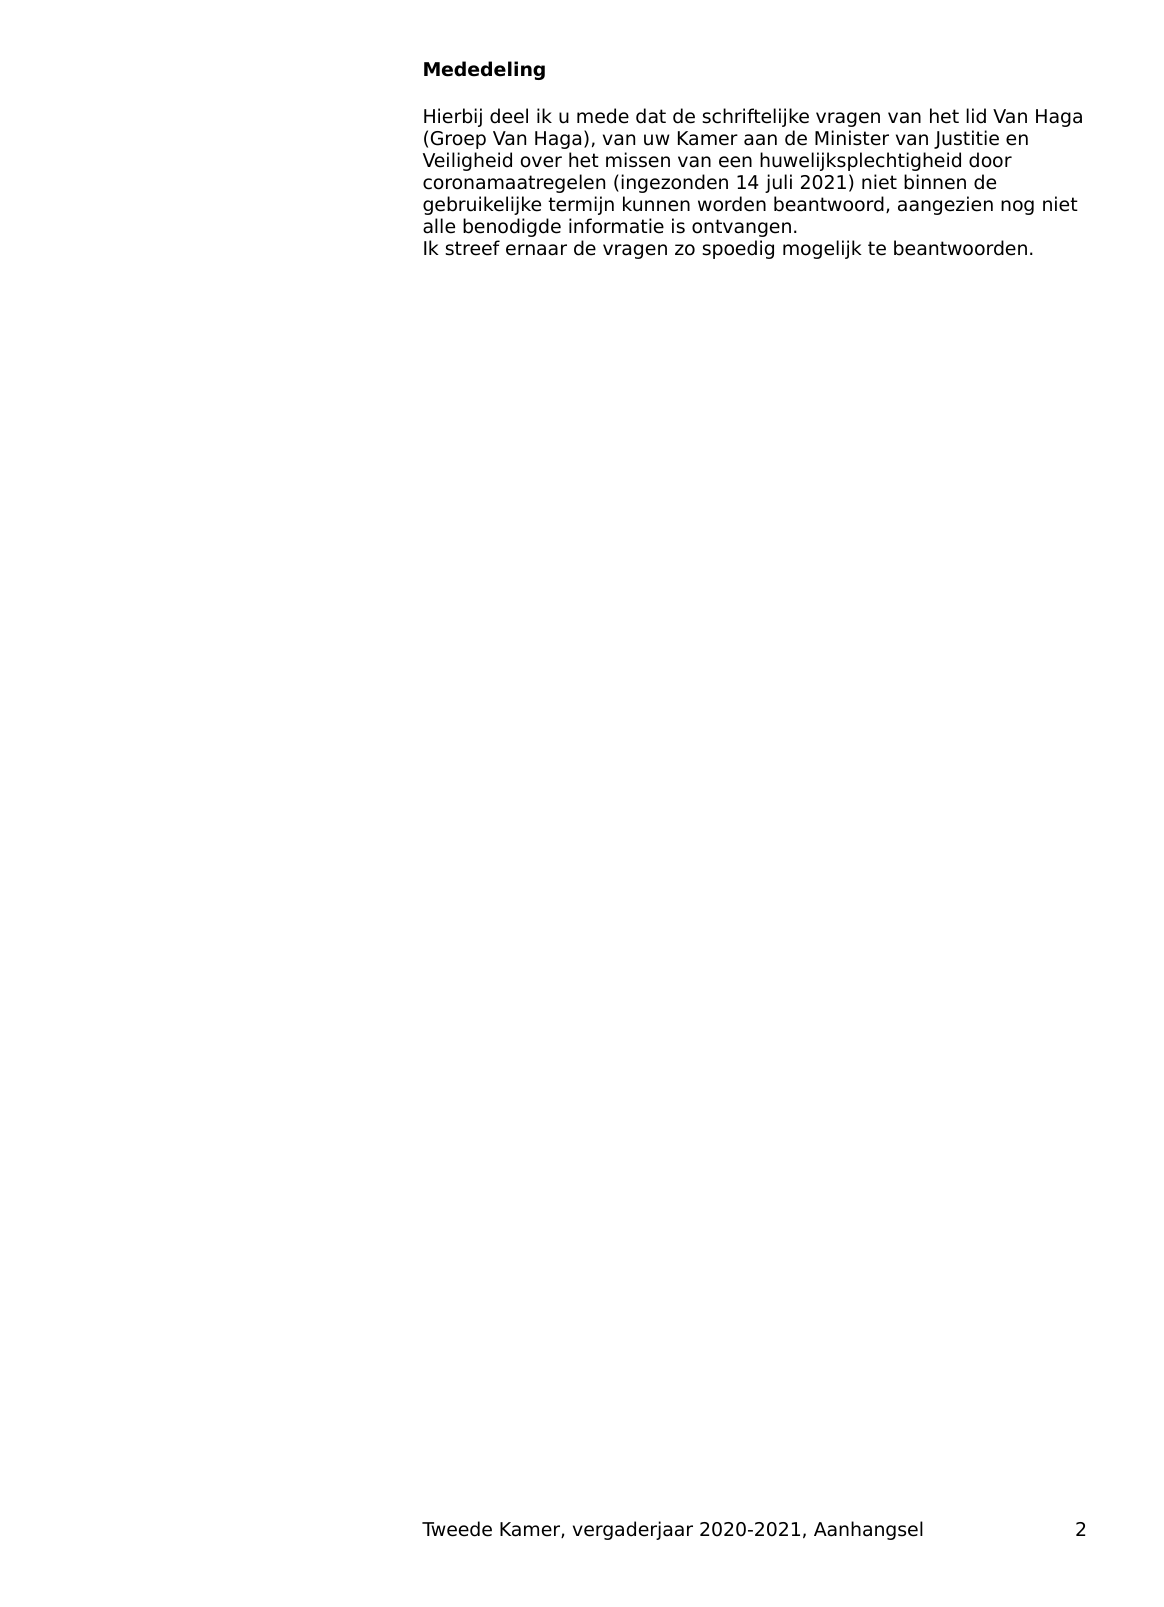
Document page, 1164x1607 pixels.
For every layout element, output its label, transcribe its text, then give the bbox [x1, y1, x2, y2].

text Ik streef ernaar de vragen zo spoedig mogelijk te beantwoorden. [422, 238, 1087, 260]
subtitle Mededeling [422, 59, 1087, 81]
text Hierbij deel ik u mede dat de schriftelijke vragen van het lid Van Haga (Groep Van Haga), van uw Kamer aan de Minister van Justitie en Veiligheid over het missen van een huwelijksplechtigheid door coronamaatregelen (ingezonden 14 juli 2021) niet binnen de gebruikelijke termijn kunnen worden beantwoord, aangezien nog niet alle benodigde informatie is ontvangen. [422, 106, 1087, 238]
